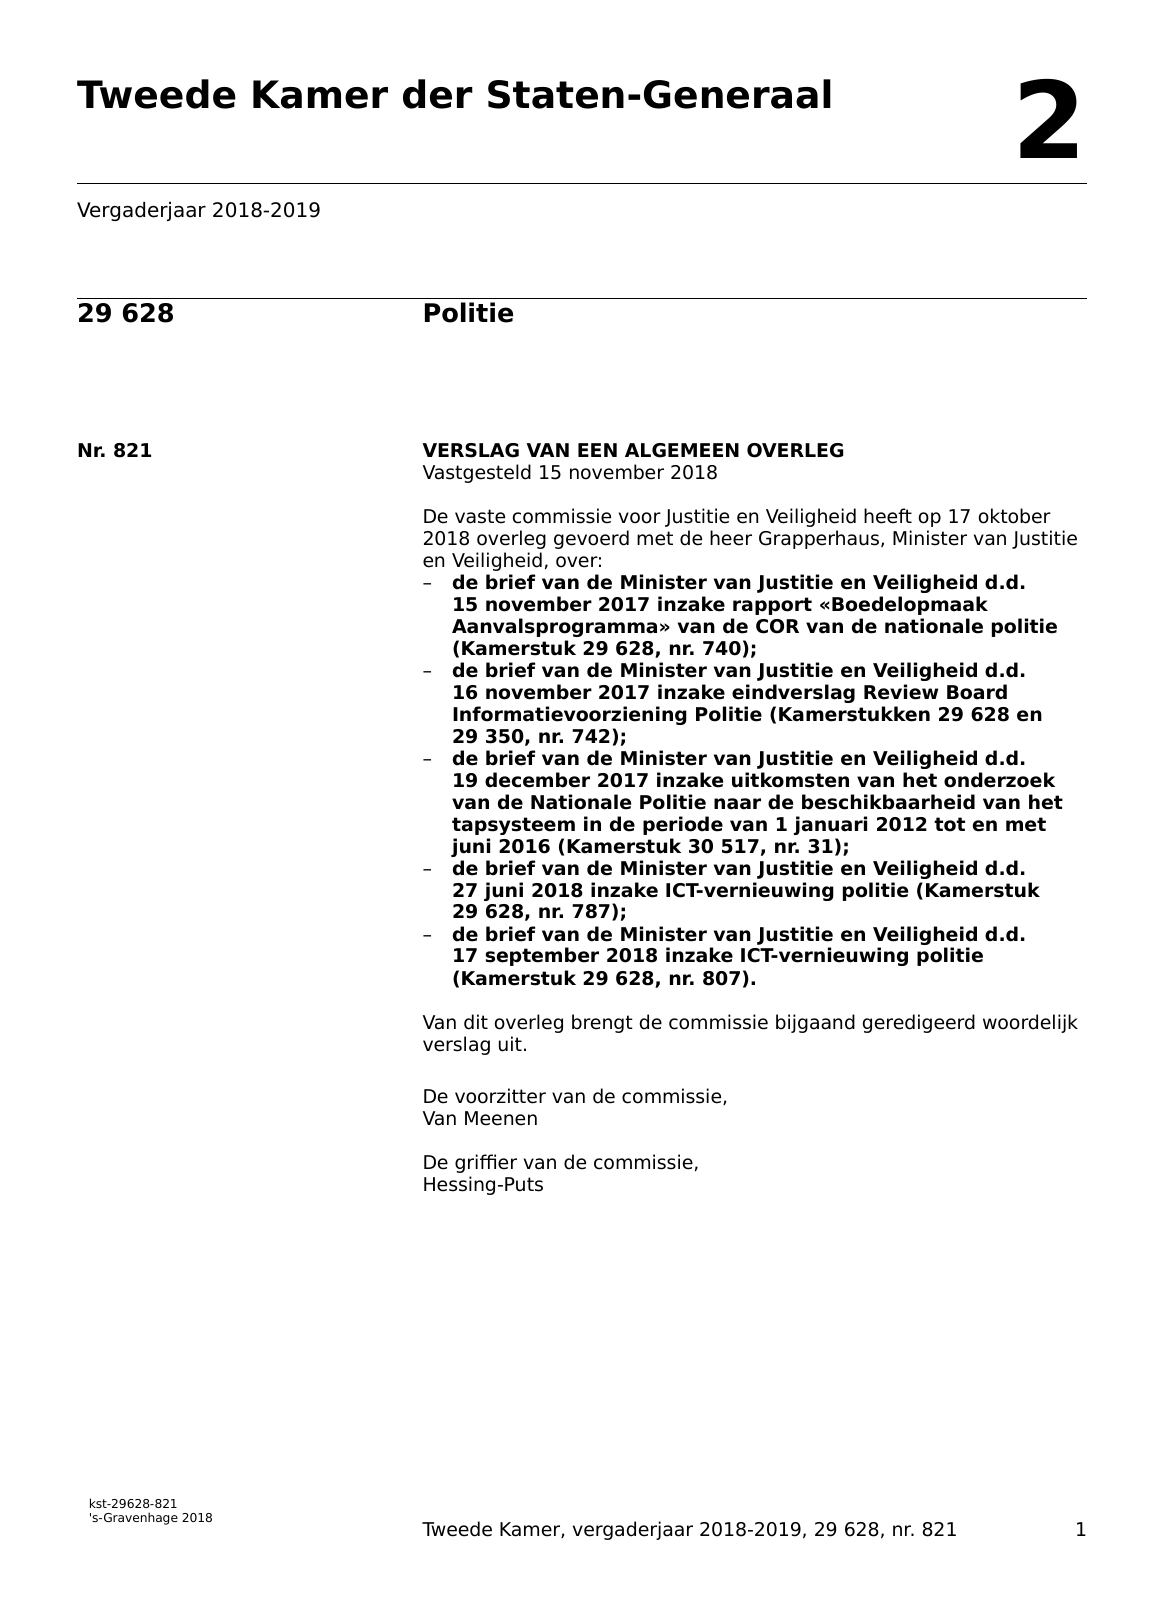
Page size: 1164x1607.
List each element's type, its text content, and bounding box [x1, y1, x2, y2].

text De voorzitter van de commissie, Van Meenen [422, 1086, 1087, 1129]
table_header 2 [886, 59, 1087, 183]
subtitle 29 628 Politie [77, 299, 1087, 329]
text – de brief van de Minister van Justitie en Veiligheid d.d. 27 juni 2018 inzake ICT-vernieuwing politie (Kamerstuk 29 628, nr. 787); [422, 857, 1087, 923]
text kst-29628-821 [88, 1497, 323, 1511]
text De griffier van de commissie, Hessing-Puts [422, 1152, 1087, 1196]
subtitle Nr. 821 VERSLAG VAN EEN ALGEMEEN OVERLEG [77, 440, 1087, 462]
text – de brief van de Minister van Justitie en Veiligheid d.d. 17 september 2018 inzake ICT-vernieuwing politie (Kamerstuk 29 628, nr. 807). [422, 923, 1087, 989]
text Vastgesteld 15 november 2018 [422, 462, 1087, 484]
text 's-Gravenhage 2018 [88, 1511, 323, 1525]
text Van dit overleg brengt de commissie bijgaand geredigeerd woordelijk verslag uit. [422, 1012, 1087, 1056]
text – de brief van de Minister van Justitie en Veiligheid d.d. 19 december 2017 inzake uitkomsten van het onderzoek van de Nationale Politie naar de beschikbaarheid van het tapsysteem in de periode van 1 januari 2012 tot en met juni 2016 (Kamerstuk 30 517, nr. 31); [422, 748, 1087, 857]
table_cell Vergaderjaar 2018-2019 [77, 184, 1087, 298]
table_header Tweede Kamer der Staten-Generaal [77, 59, 886, 183]
text – de brief van de Minister van Justitie en Veiligheid d.d. 15 november 2017 inzake rapport «Boedelopmaak Aanvalsprogramma» van de COR van de nationale politie (Kamerstuk 29 628, nr. 740); [422, 572, 1087, 660]
text – de brief van de Minister van Justitie en Veiligheid d.d. 16 november 2017 inzake eindverslag Review Board Informatievoorziening Politie (Kamerstukken 29 628 en 29 350, nr. 742); [422, 660, 1087, 748]
text De vaste commissie voor Justitie en Veiligheid heeft op 17 oktober 2018 overleg gevoerd met de heer Grapperhaus, Minister van Justitie en Veiligheid, over: [422, 506, 1087, 572]
